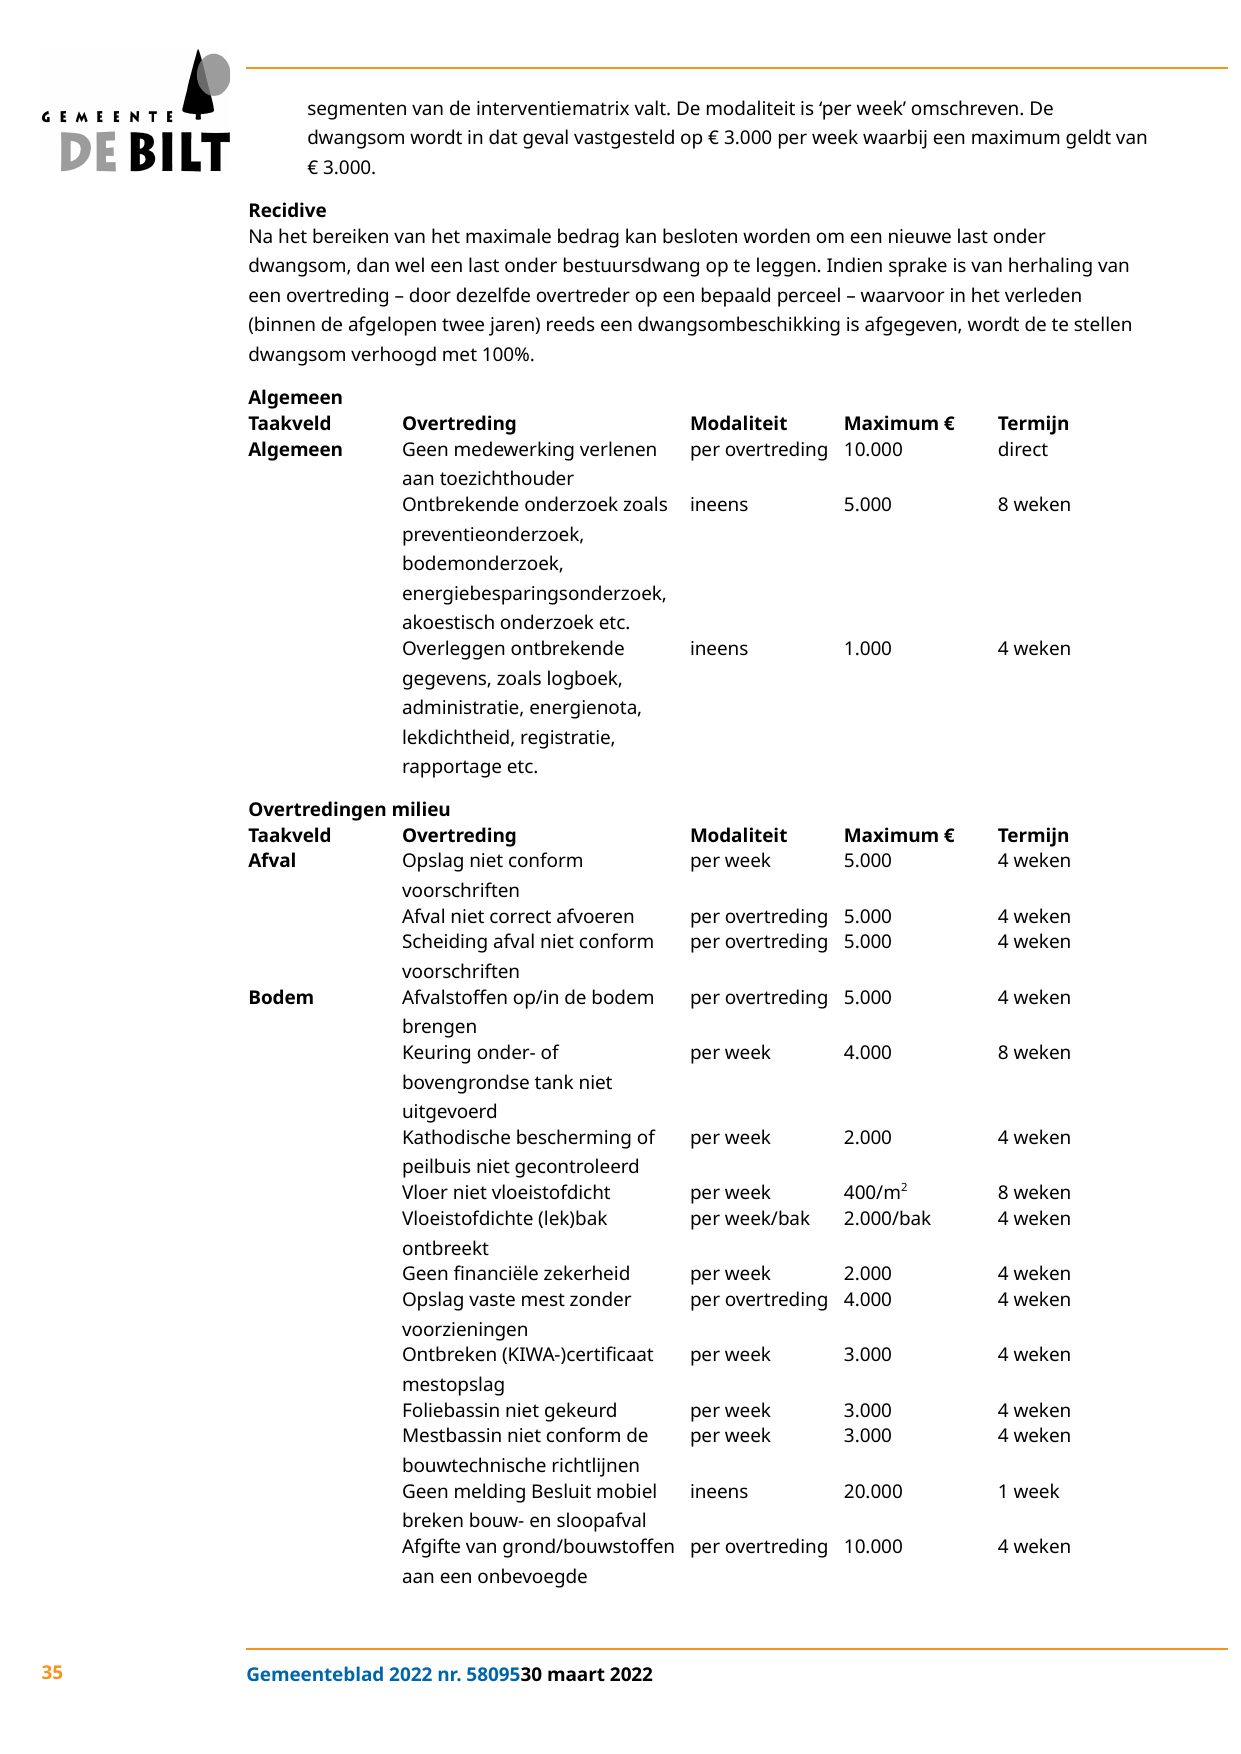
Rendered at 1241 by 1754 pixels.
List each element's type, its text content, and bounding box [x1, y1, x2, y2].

table_cell per week [690, 1397, 844, 1423]
table_cell 8 weken [998, 491, 1152, 635]
table_cell 4 weken [998, 903, 1152, 929]
table_cell Mestbassin niet conform de bouwtechnische richtlijnen [402, 1423, 690, 1478]
table_cell 10.000 [844, 1533, 998, 1588]
table_cell per week [690, 1423, 844, 1478]
text Algemeen [248, 384, 1152, 410]
table_cell 4 weken [998, 635, 1152, 779]
table_cell [248, 1286, 402, 1342]
table_cell per week [690, 1180, 844, 1205]
table_cell per overtreding [690, 929, 844, 984]
table_cell Geen melding Besluit mobiel breken bouw- en sloopafval [402, 1478, 690, 1533]
table_cell 4 weken [998, 929, 1152, 984]
table_cell 4 weken [998, 1342, 1152, 1397]
table_cell 2.000/bak [844, 1205, 998, 1261]
picture [41, 47, 231, 172]
table_cell [248, 635, 402, 779]
table_header Overtreding [402, 410, 690, 436]
table_cell 4 weken [998, 1397, 1152, 1423]
table_header Modaliteit [690, 410, 844, 436]
text Recidive [248, 197, 1152, 223]
table_cell Opslag vaste mest zonder voorzieningen [402, 1286, 690, 1342]
table_header Maximum € [844, 822, 998, 848]
table_cell [248, 1342, 402, 1397]
table_cell [248, 1478, 402, 1533]
table_cell [248, 491, 402, 635]
text Overtredingen milieu [248, 796, 1152, 822]
table_cell ineens [690, 1478, 844, 1533]
table_cell per overtreding [690, 903, 844, 929]
table_cell Kathodische bescherming of peilbuis niet gecontroleerd [402, 1124, 690, 1179]
table_cell 20.000 [844, 1478, 998, 1533]
table_header Maximum € [844, 410, 998, 436]
table_cell 4 weken [998, 1205, 1152, 1261]
table_cell per week [690, 1342, 844, 1397]
table_cell per week [690, 1124, 844, 1179]
table_cell direct [998, 436, 1152, 491]
table_header Modaliteit [690, 822, 844, 848]
table_cell Vloer niet vloeistofdicht [402, 1180, 690, 1205]
table_cell per week [690, 1261, 844, 1286]
table_cell Scheiding afval niet conform voorschriften [402, 929, 690, 984]
text Na het bereiken van het maximale bedrag kan besloten worden om een nieuwe last onder dwangsom, dan wel een last onder bestuursdwang op te leggen. Indien sprake is van herhaling van een overtreding – door dezelfde overtreder op een bepaald perceel – waarvoor in het verleden (binnen de afgelopen twee jaren) reeds een dwangsombeschikking is afgegeven, wordt de te stellen dwangsom verhoogd met 100%. [248, 223, 1152, 367]
table_cell [248, 1533, 402, 1588]
table_cell 3.000 [844, 1342, 998, 1397]
table_cell per overtreding [690, 436, 844, 491]
table_header Overtreding [402, 822, 690, 848]
table_cell [248, 1124, 402, 1179]
table_cell 4 weken [998, 1533, 1152, 1588]
table_cell per overtreding [690, 1533, 844, 1588]
table_cell 3.000 [844, 1397, 998, 1423]
table_cell Ontbreken (KIWA-)certificaat mestopslag [402, 1342, 690, 1397]
list segmenten van de interventiematrix valt. De modaliteit is ‘per week’ omschreven. De dwangsom wordt in dat geval vastgesteld op € 3.000 per week waarbij een maximum geldt van € 3.000. [248, 95, 1152, 180]
table_cell Foliebassin niet gekeurd [402, 1397, 690, 1423]
table_cell 5.000 [844, 984, 998, 1039]
table_cell Opslag niet conform voorschriften [402, 848, 690, 903]
table_cell ineens [690, 491, 844, 635]
table_cell per overtreding [690, 1286, 844, 1342]
table_cell [248, 929, 402, 984]
table_cell [248, 1261, 402, 1286]
table_cell ineens [690, 635, 844, 779]
table_cell 4.000 [844, 1286, 998, 1342]
table_cell 4 weken [998, 984, 1152, 1039]
table_cell 8 weken [998, 1180, 1152, 1205]
table_cell 5.000 [844, 929, 998, 984]
table_cell Algemeen [248, 436, 402, 491]
table_header Termijn [998, 410, 1152, 436]
table_cell 5.000 [844, 491, 998, 635]
table_cell [248, 1039, 402, 1124]
table_cell per week [690, 848, 844, 903]
table_cell [248, 1180, 402, 1205]
table_cell 4 weken [998, 1286, 1152, 1342]
table_cell 400/m2 [844, 1180, 998, 1205]
table_cell [248, 1423, 402, 1478]
table_cell Afval [248, 848, 402, 903]
table_cell 1.000 [844, 635, 998, 779]
table_cell 1 week [998, 1478, 1152, 1533]
table_cell Ontbrekende onderzoek zoals preventieonderzoek, bodemonderzoek, energiebesparingsonderzoek, akoestisch onderzoek etc. [402, 491, 690, 635]
table_cell 5.000 [844, 903, 998, 929]
table_cell Vloeistofdichte (lek)bak ontbreekt [402, 1205, 690, 1261]
table_cell Afvalstoffen op/in de bodem brengen [402, 984, 690, 1039]
table_cell [248, 1397, 402, 1423]
table_cell 2.000 [844, 1124, 998, 1179]
table_cell Geen medewerking verlenen aan toezichthouder [402, 436, 690, 491]
table_cell per week/bak [690, 1205, 844, 1261]
table_cell Bodem [248, 984, 402, 1039]
table_cell 2.000 [844, 1261, 998, 1286]
table_cell [248, 903, 402, 929]
table_cell Afgifte van grond/bouwstoffen aan een onbevoegde [402, 1533, 690, 1588]
table_cell [248, 1205, 402, 1261]
table_cell 4 weken [998, 1261, 1152, 1286]
table_cell Overleggen ontbrekende gegevens, zoals logboek, administratie, energienota, lekdichtheid, registratie, rapportage etc. [402, 635, 690, 779]
table_header Taakveld [248, 822, 402, 848]
table_cell per overtreding [690, 984, 844, 1039]
table_cell 3.000 [844, 1423, 998, 1478]
table_header Taakveld [248, 410, 402, 436]
table_cell 4 weken [998, 1124, 1152, 1179]
table_cell Geen financiële zekerheid [402, 1261, 690, 1286]
table_cell Afval niet correct afvoeren [402, 903, 690, 929]
table_cell 8 weken [998, 1039, 1152, 1124]
table_cell 4 weken [998, 1423, 1152, 1478]
table_cell 5.000 [844, 848, 998, 903]
table_header Termijn [998, 822, 1152, 848]
table_cell Keuring onder- of bovengrondse tank niet uitgevoerd [402, 1039, 690, 1124]
table_cell 10.000 [844, 436, 998, 491]
table_cell 4 weken [998, 848, 1152, 903]
table_cell 4.000 [844, 1039, 998, 1124]
table_cell per week [690, 1039, 844, 1124]
